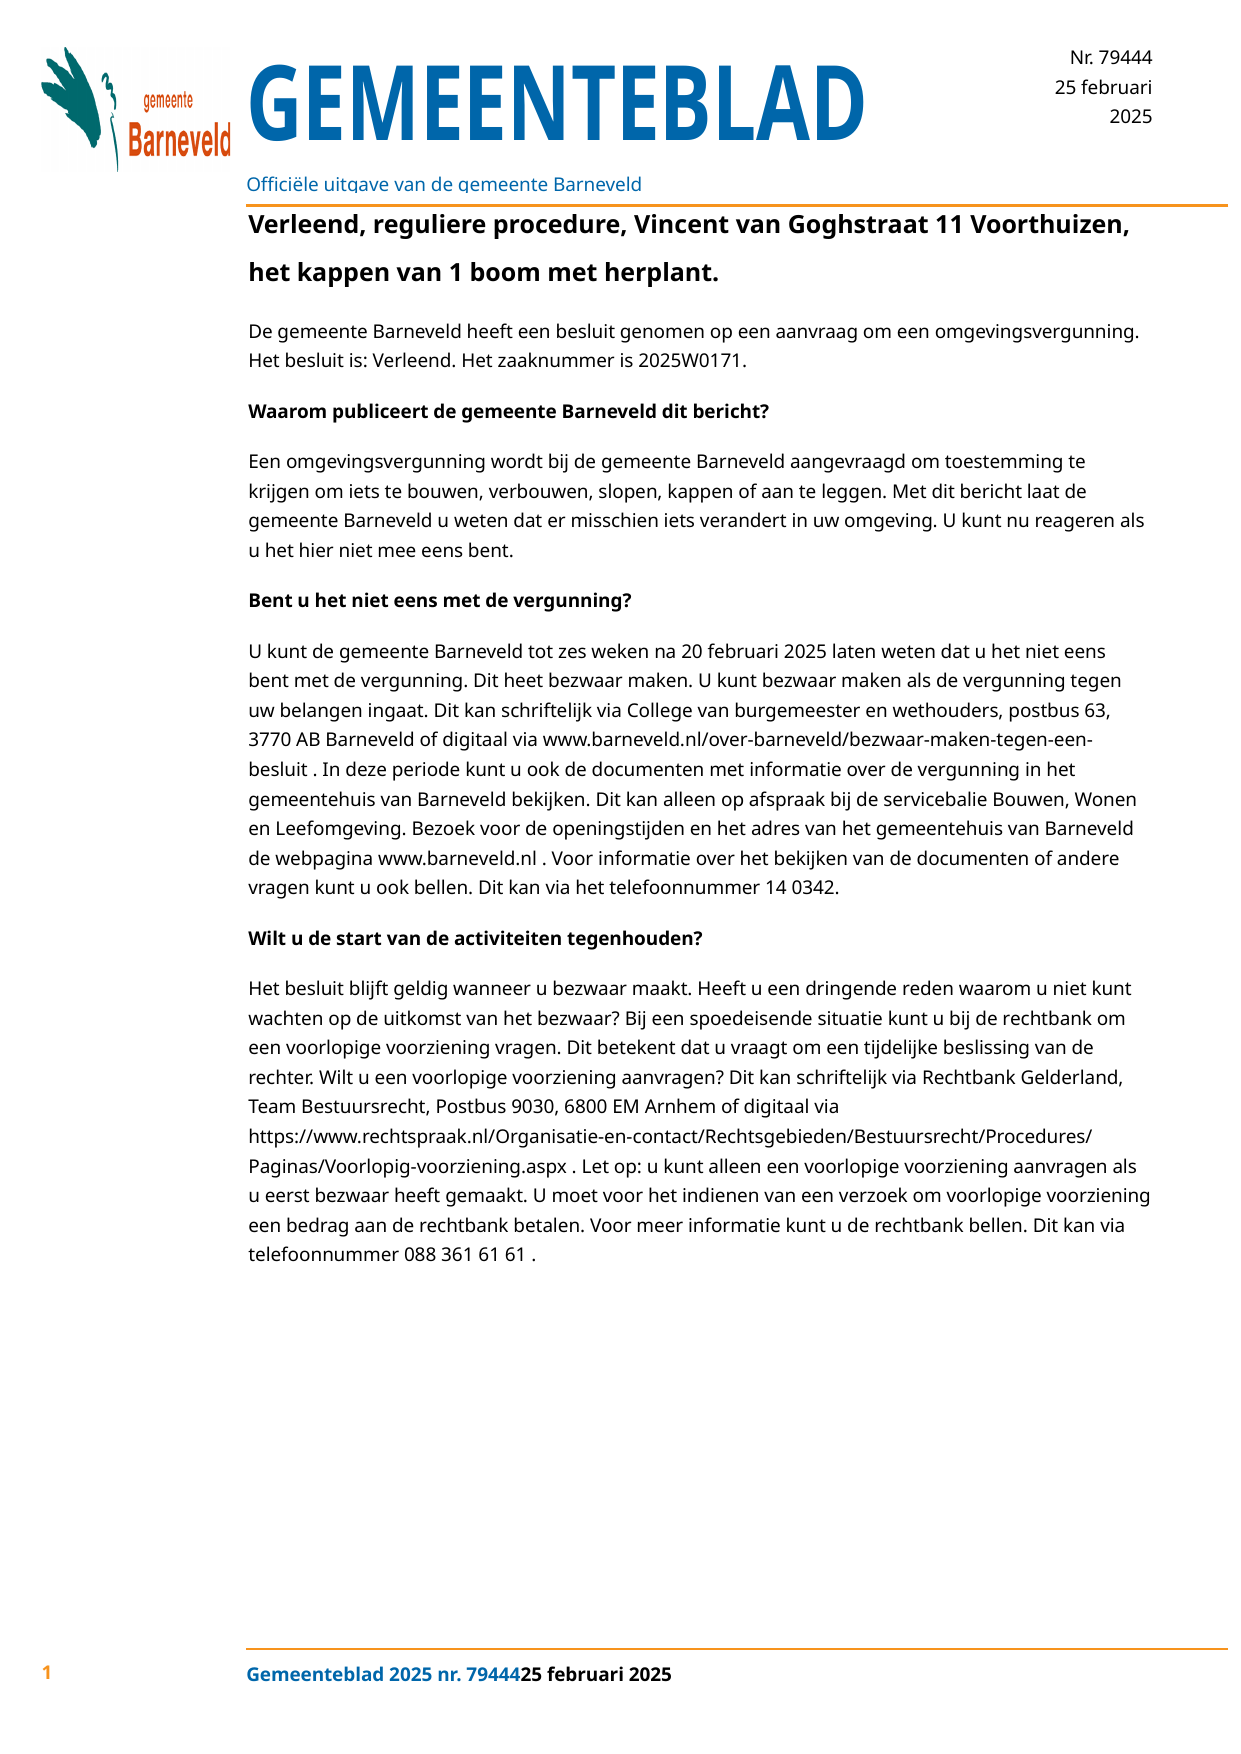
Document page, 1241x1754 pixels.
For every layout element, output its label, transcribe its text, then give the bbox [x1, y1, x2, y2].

text Een omgevingsvergunning wordt bij de gemeente Barneveld aangevraagd om toestemming te krijgen om iets te bouwen, verbouwen, slopen, kappen of aan te leggen. Met dit bericht laat de gemeente Barneveld u weten dat er misschien iets verandert in uw omgeving. U kunt nu reageren als u het hier niet mee eens bent. [248, 448, 1152, 563]
picture [41, 47, 231, 172]
text Bent u het niet eens met de vergunning? [248, 587, 1152, 613]
text De gemeente Barneveld heeft een besluit genomen op een aanvraag om een omgevingsvergunning. Het besluit is: Verleend. Het zaaknummer is 2025W0171. [248, 318, 1152, 373]
text Wilt u de start van de activiteiten tegenhouden? [248, 925, 1152, 951]
text Verleend, reguliere procedure, Vincent van Goghstraat 11 Voorthuizen, het kappen van 1 boom met herplant. [248, 207, 1152, 288]
text Het besluit blijft geldig wanneer u bezwaar maakt. Heeft u een dringende reden waarom u niet kunt wachten op de uitkomst van het bezwaar? Bij een spoedeisende situatie kunt u bij de rechtbank om een voorlopige voorziening vragen. Dit betekent dat u vraagt om een tijdelijke beslissing van de rechter. Wilt u een voorlopige voorziening aanvragen? Dit kan schriftelijk via Rechtbank Gelderland, Team Bestuursrecht, Postbus 9030, 6800 EM Arnhem of digitaal via https://www.rechtspraak.nl/Organisatie-en-contact/Rechtsgebieden/Bestuursrecht/Procedures/Paginas/Voorlopig-voorziening.aspx . Let op: u kunt alleen een voorlopige voorziening aanvragen als u eerst bezwaar heeft gemaakt. U moet voor het indienen van een verzoek om voorlopige voorziening een bedrag aan de rechtbank betalen. Voor meer informatie kunt u de rechtbank bellen. Dit kan via telefoonnummer 088 361 61 61 . [248, 975, 1152, 1267]
text U kunt de gemeente Barneveld tot zes weken na 20 februari 2025 laten weten dat u het niet eens bent met de vergunning. Dit heet bezwaar maken. U kunt bezwaar maken als de vergunning tegen uw belangen ingaat. Dit kan schriftelijk via College van burgemeester en wethouders, postbus 63, 3770 AB Barneveld of digitaal via www.barneveld.nl/over-barneveld/bezwaar-maken-tegen-een-besluit . In deze periode kunt u ook de documenten met informatie over de vergunning in het gemeentehuis van Barneveld bekijken. Dit kan alleen op afspraak bij de servicebalie Bouwen, Wonen en Leefomgeving. Bezoek voor de openingstijden en het adres van het gemeentehuis van Barneveld de webpagina www.barneveld.nl . Voor informatie over het bekijken van de documenten of andere vragen kunt u ook bellen. Dit kan via het telefoonnummer 14 0342. [248, 638, 1152, 900]
text Waarom publiceert de gemeente Barneveld dit bericht? [248, 398, 1152, 424]
